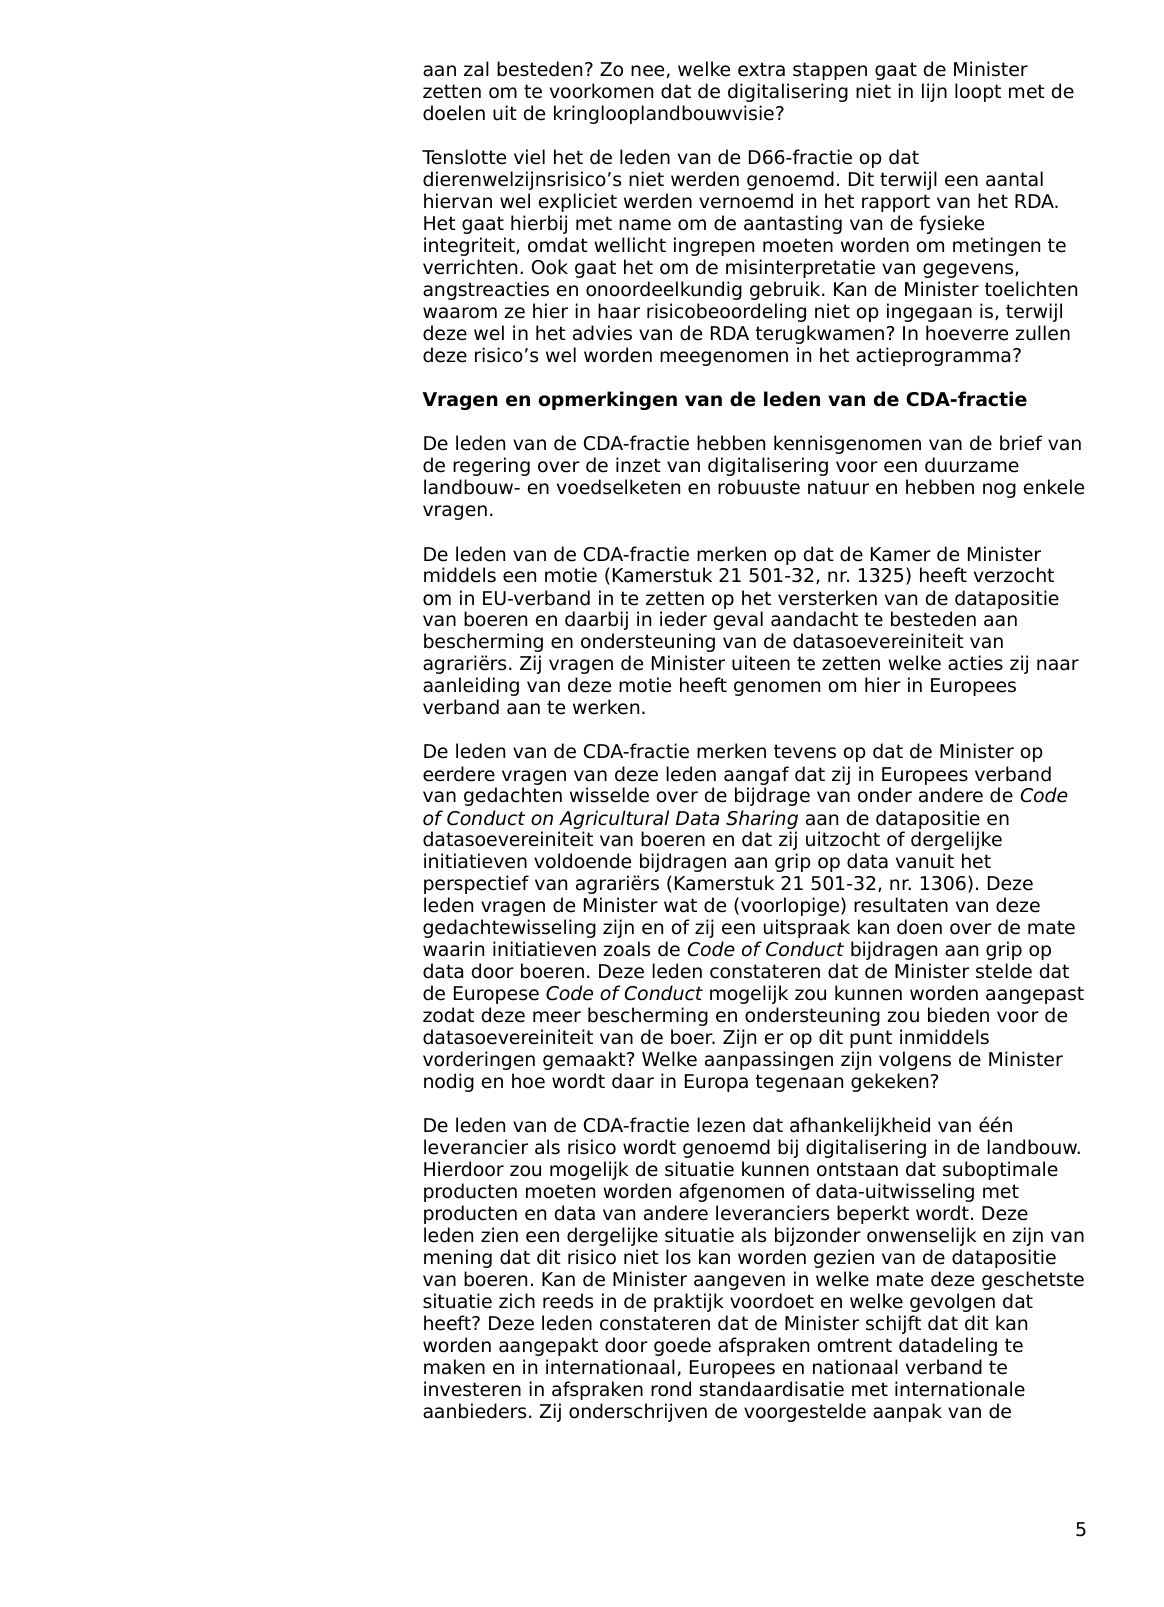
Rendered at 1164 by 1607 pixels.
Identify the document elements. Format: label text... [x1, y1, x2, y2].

text Tenslotte viel het de leden van de D66-fractie op dat dierenwelzijnsrisico’s niet werden genoemd. Dit terwijl een aantal hiervan wel expliciet werden vernoemd in het rapport van het RDA. Het gaat hierbij met name om de aantasting van de fysieke integriteit, omdat wellicht ingrepen moeten worden om metingen te verrichten. Ook gaat het om de misinterpretatie van gegevens, angstreacties en onoordeelkundig gebruik. Kan de Minister toelichten waarom ze hier in haar risicobeoordeling niet op ingegaan is, terwijl deze wel in het advies van de RDA terugkwamen? In hoeverre zullen deze risico’s wel worden meegenomen in het actieprogramma? [422, 147, 1087, 367]
text aan zal besteden? Zo nee, welke extra stappen gaat de Minister zetten om te voorkomen dat de digitalisering niet in lijn loopt met de doelen uit de kringlooplandbouwvisie? [422, 59, 1087, 125]
text De leden van de CDA-fractie merken op dat de Kamer de Minister middels een motie (Kamerstuk 21 501-32, nr. 1325) heeft verzocht om in EU-verband in te zetten op het versterken van de datapositie van boeren en daarbij in ieder geval aandacht te besteden aan bescherming en ondersteuning van de datasoevereiniteit van agrariërs. Zij vragen de Minister uiteen te zetten welke acties zij naar aanleiding van deze motie heeft genomen om hier in Europees verband aan te werken. [422, 543, 1087, 719]
text De leden van de CDA-fractie lezen dat afhankelijkheid van één leverancier als risico wordt genoemd bij digitalisering in de landbouw. Hierdoor zou mogelijk de situatie kunnen ontstaan dat suboptimale producten moeten worden afgenomen of data-uitwisseling met producten en data van andere leveranciers beperkt wordt. Deze leden zien een dergelijke situatie als bijzonder onwenselijk en zijn van mening dat dit risico niet los kan worden gezien van de datapositie van boeren. Kan de Minister aangeven in welke mate deze geschetste situatie zich reeds in de praktijk voordoet en welke gevolgen dat heeft? Deze leden constateren dat de Minister schijft dat dit kan worden aangepakt door goede afspraken omtrent datadeling te maken en in internationaal, Europees en nationaal verband te investeren in afspraken rond standaardisatie met internationale aanbieders. Zij onderschrijven de voorgestelde aanpak van de [422, 1115, 1087, 1423]
text De leden van de CDA-fractie merken tevens op dat de Minister op eerdere vragen van deze leden aangaf dat zij in Europees verband van gedachten wisselde over de bijdrage van onder andere de Code of Conduct on Agricultural Data Sharing aan de datapositie en datasoevereiniteit van boeren en dat zij uitzocht of dergelijke initiatieven voldoende bijdragen aan grip op data vanuit het perspectief van agrariërs (Kamerstuk 21 501-32, nr. 1306). Deze leden vragen de Minister wat de (voorlopige) resultaten van deze gedachtewisseling zijn en of zij een uitspraak kan doen over de mate waarin initiatieven zoals de Code of Conduct bijdragen aan grip op data door boeren. Deze leden constateren dat de Minister stelde dat de Europese Code of Conduct mogelijk zou kunnen worden aangepast zodat deze meer bescherming en ondersteuning zou bieden voor de datasoevereiniteit van de boer. Zijn er op dit punt inmiddels vorderingen gemaakt? Welke aanpassingen zijn volgens de Minister nodig en hoe wordt daar in Europa tegenaan gekeken? [422, 741, 1087, 1093]
subtitle Vragen en opmerkingen van de leden van de CDA-fractie [422, 389, 1087, 411]
text De leden van de CDA-fractie hebben kennisgenomen van de brief van de regering over de inzet van digitalisering voor een duurzame landbouw- en voedselketen en robuuste natuur en hebben nog enkele vragen. [422, 433, 1087, 521]
